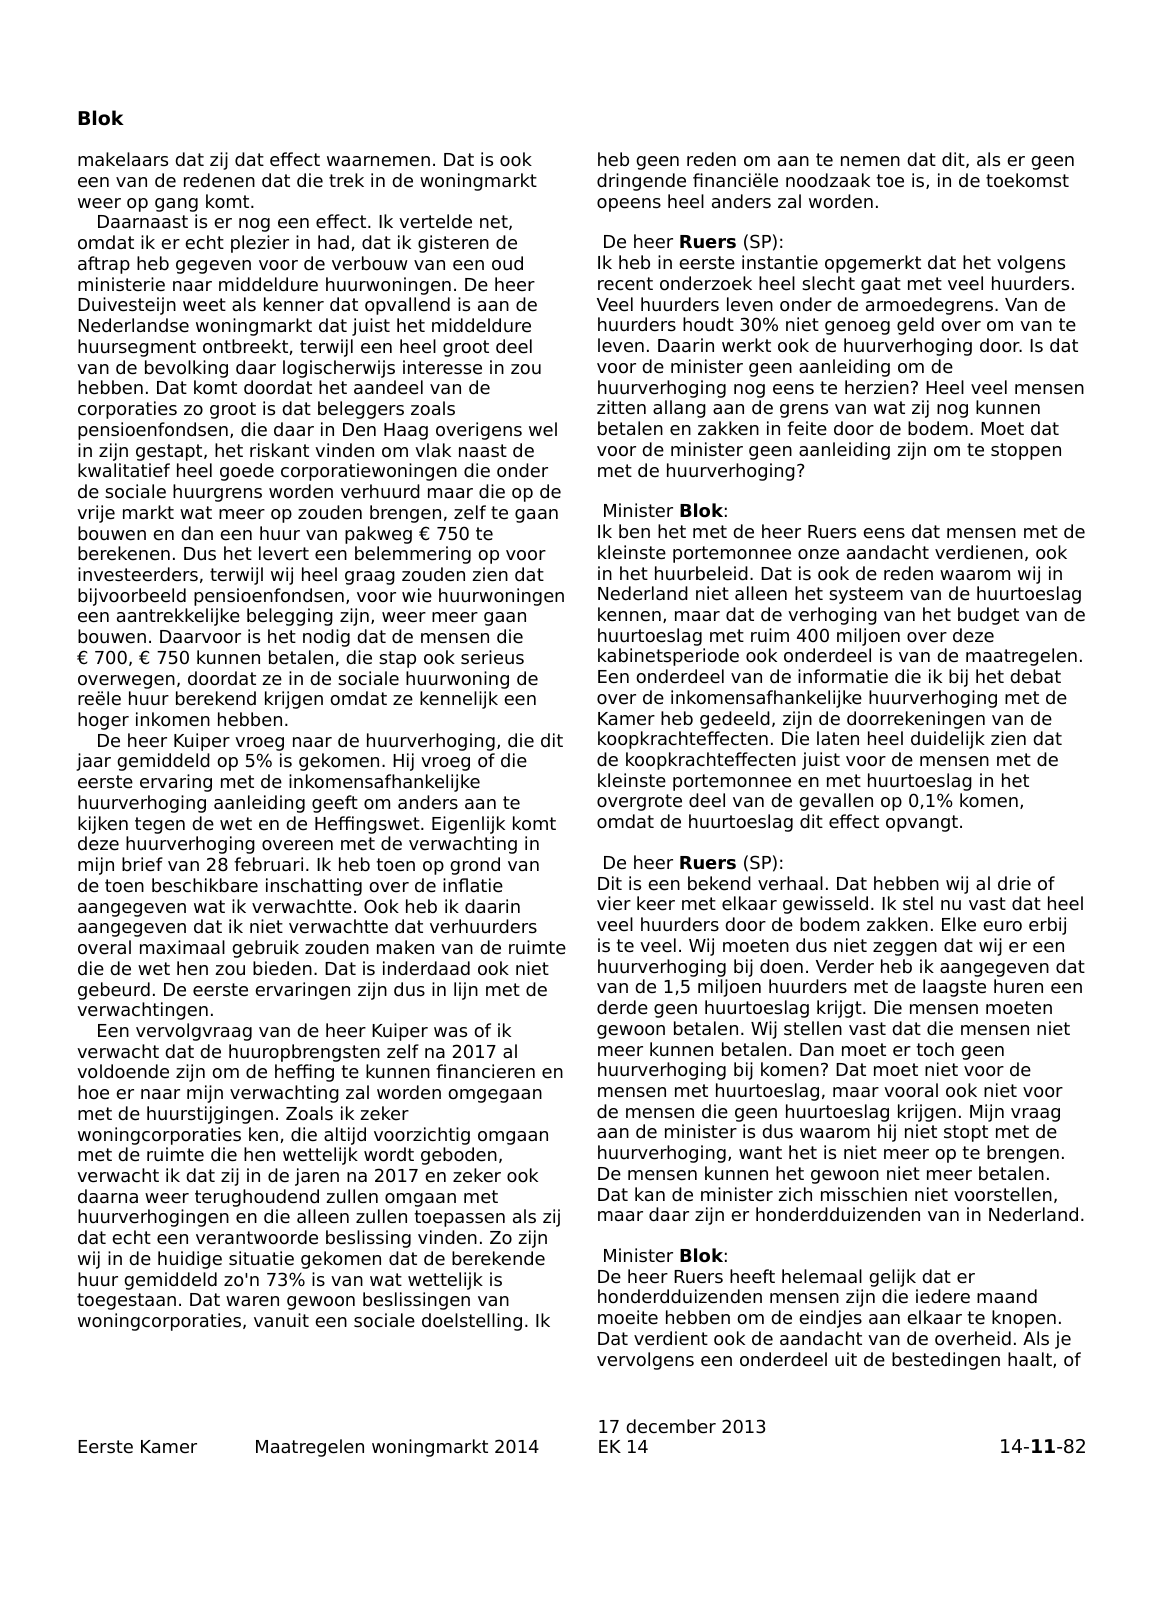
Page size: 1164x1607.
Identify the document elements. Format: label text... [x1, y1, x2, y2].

text De heer Ruers (SP): [596, 853, 1087, 873]
text Een vervolgvraag van de heer Kuiper was of ik verwacht dat de huuropbrengsten zelf na 2017 al voldoende zijn om de heffing te kunnen financieren en hoe er naar mijn verwachting zal worden omgegaan met de huurstijgingen. Zoals ik zeker woningcorporaties ken, die altijd voorzichtig omgaan met de ruimte die hen wettelijk wordt geboden, verwacht ik dat zij in de jaren na 2017 en zeker ook daarna weer terughoudend zullen omgaan met huurverhogingen en die alleen zullen toepassen als zij dat echt een verantwoorde beslissing vinden. Zo zijn wij in de huidige situatie gekomen dat de berekende huur gemiddeld zo'n 73% is van wat wettelijk is toegestaan. Dat waren gewoon beslissingen van woningcorporaties, vanuit een sociale doelstelling. Ik [77, 1021, 567, 1332]
text Dit is een bekend verhaal. Dat hebben wij al drie of vier keer met elkaar gewisseld. Ik stel nu vast dat heel veel huurders door de bodem zakken. Elke euro erbij is te veel. Wij moeten dus niet zeggen dat wij er een huurverhoging bij doen. Verder heb ik aangegeven dat van de 1,5 miljoen huurders met de laagste huren een derde geen huurtoeslag krijgt. Die mensen moeten gewoon betalen. Wij stellen vast dat die mensen niet meer kunnen betalen. Dan moet er toch geen huurverhoging bij komen? Dat moet niet voor de mensen met huurtoeslag, maar vooral ook niet voor de mensen die geen huurtoeslag krijgen. Mijn vraag aan de minister is dus waarom hij niet stopt met de huurverhoging, want het is niet meer op te brengen. De mensen kunnen het gewoon niet meer betalen. Dat kan de minister zich misschien niet voorstellen, maar daar zijn er honderdduizenden van in Nederland. [596, 873, 1087, 1226]
text De heer Ruers (SP): [596, 232, 1087, 253]
text Ik heb in eerste instantie opgemerkt dat het volgens recent onderzoek heel slecht gaat met veel huurders. Veel huurders leven onder de armoedegrens. Van de huurders houdt 30% niet genoeg geld over om van te leven. Daarin werkt ook de huurverhoging door. Is dat voor de minister geen aanleiding om de huurverhoging nog eens te herzien? Heel veel mensen zitten allang aan de grens van wat zij nog kunnen betalen en zakken in feite door de bodem. Moet dat voor de minister geen aanleiding zijn om te stoppen met de huurverhoging? [596, 253, 1087, 481]
text Ik ben het met de heer Ruers eens dat mensen met de kleinste portemonnee onze aandacht verdienen, ook in het huurbeleid. Dat is ook de reden waarom wij in Nederland niet alleen het systeem van de huurtoeslag kennen, maar dat de verhoging van het budget van de huurtoeslag met ruim 400 miljoen over deze kabinetsperiode ook onderdeel is van de maatregelen. Een onderdeel van de informatie die ik bij het debat over de inkomensafhankelijke huurverhoging met de Kamer heb gedeeld, zijn de doorrekeningen van de koopkrachteffecten. Die laten heel duidelijk zien dat de koopkrachteffecten juist voor de mensen met de kleinste portemonnee en met huurtoeslag in het overgrote deel van de gevallen op 0,1% komen, omdat de huurtoeslag dit effect opvangt. [596, 522, 1087, 833]
text De heer Kuiper vroeg naar de huurverhoging, die dit jaar gemiddeld op 5% is gekomen. Hij vroeg of die eerste ervaring met de inkomensafhankelijke huurverhoging aanleiding geeft om anders aan te kijken tegen de wet en de Heffingswet. Eigenlijk komt deze huurverhoging overeen met de verwachting in mijn brief van 28 februari. Ik heb toen op grond van de toen beschikbare inschatting over de inflatie aangegeven wat ik verwachtte. Ook heb ik daarin aangegeven dat ik niet verwachtte dat verhuurders overal maximaal gebruik zouden maken van de ruimte die de wet hen zou bieden. Dat is inderdaad ook niet gebeurd. De eerste ervaringen zijn dus in lijn met de verwachtingen. [77, 731, 567, 1021]
text makelaars dat zij dat effect waarnemen. Dat is ook een van de redenen dat die trek in de woningmarkt weer op gang komt. [77, 150, 567, 212]
text Minister Blok: [596, 501, 1087, 522]
text Minister Blok: [596, 1246, 1087, 1267]
text Daarnaast is er nog een effect. Ik vertelde net, omdat ik er echt plezier in had, dat ik gisteren de aftrap heb gegeven voor de verbouw van een oud ministerie naar middeldure huurwoningen. De heer Duivesteijn weet als kenner dat opvallend is aan de Nederlandse woningmarkt dat juist het middeldure huursegment ontbreekt, terwijl een heel groot deel van de bevolking daar logischerwijs interesse in zou hebben. Dat komt doordat het aandeel van de corporaties zo groot is dat beleggers zoals pensioenfondsen, die daar in Den Haag overigens wel in zijn gestapt, het riskant vinden om vlak naast de kwalitatief heel goede corporatiewoningen die onder de sociale huurgrens worden verhuurd maar die op de vrije markt wat meer op zouden brengen, zelf te gaan bouwen en dan een huur van pakweg € 750 te berekenen. Dus het levert een belemmering op voor investeerders, terwijl wij heel graag zouden zien dat bijvoorbeeld pensioenfondsen, voor wie huurwoningen een aantrekkelijke belegging zijn, weer meer gaan bouwen. Daarvoor is het nodig dat de mensen die € 700, € 750 kunnen betalen, die stap ook serieus overwegen, doordat ze in de sociale huurwoning de reële huur berekend krijgen omdat ze kennelijk een hoger inkomen hebben. [77, 212, 567, 731]
text De heer Ruers heeft helemaal gelijk dat er honderdduizenden mensen zijn die iedere maand moeite hebben om de eindjes aan elkaar te knopen. Dat verdient ook de aandacht van de overheid. Als je vervolgens een onderdeel uit de bestedingen haalt, of [596, 1267, 1087, 1370]
text heb geen reden om aan te nemen dat dit, als er geen dringende financiële noodzaak toe is, in de toekomst opeens heel anders zal worden. [596, 150, 1087, 212]
